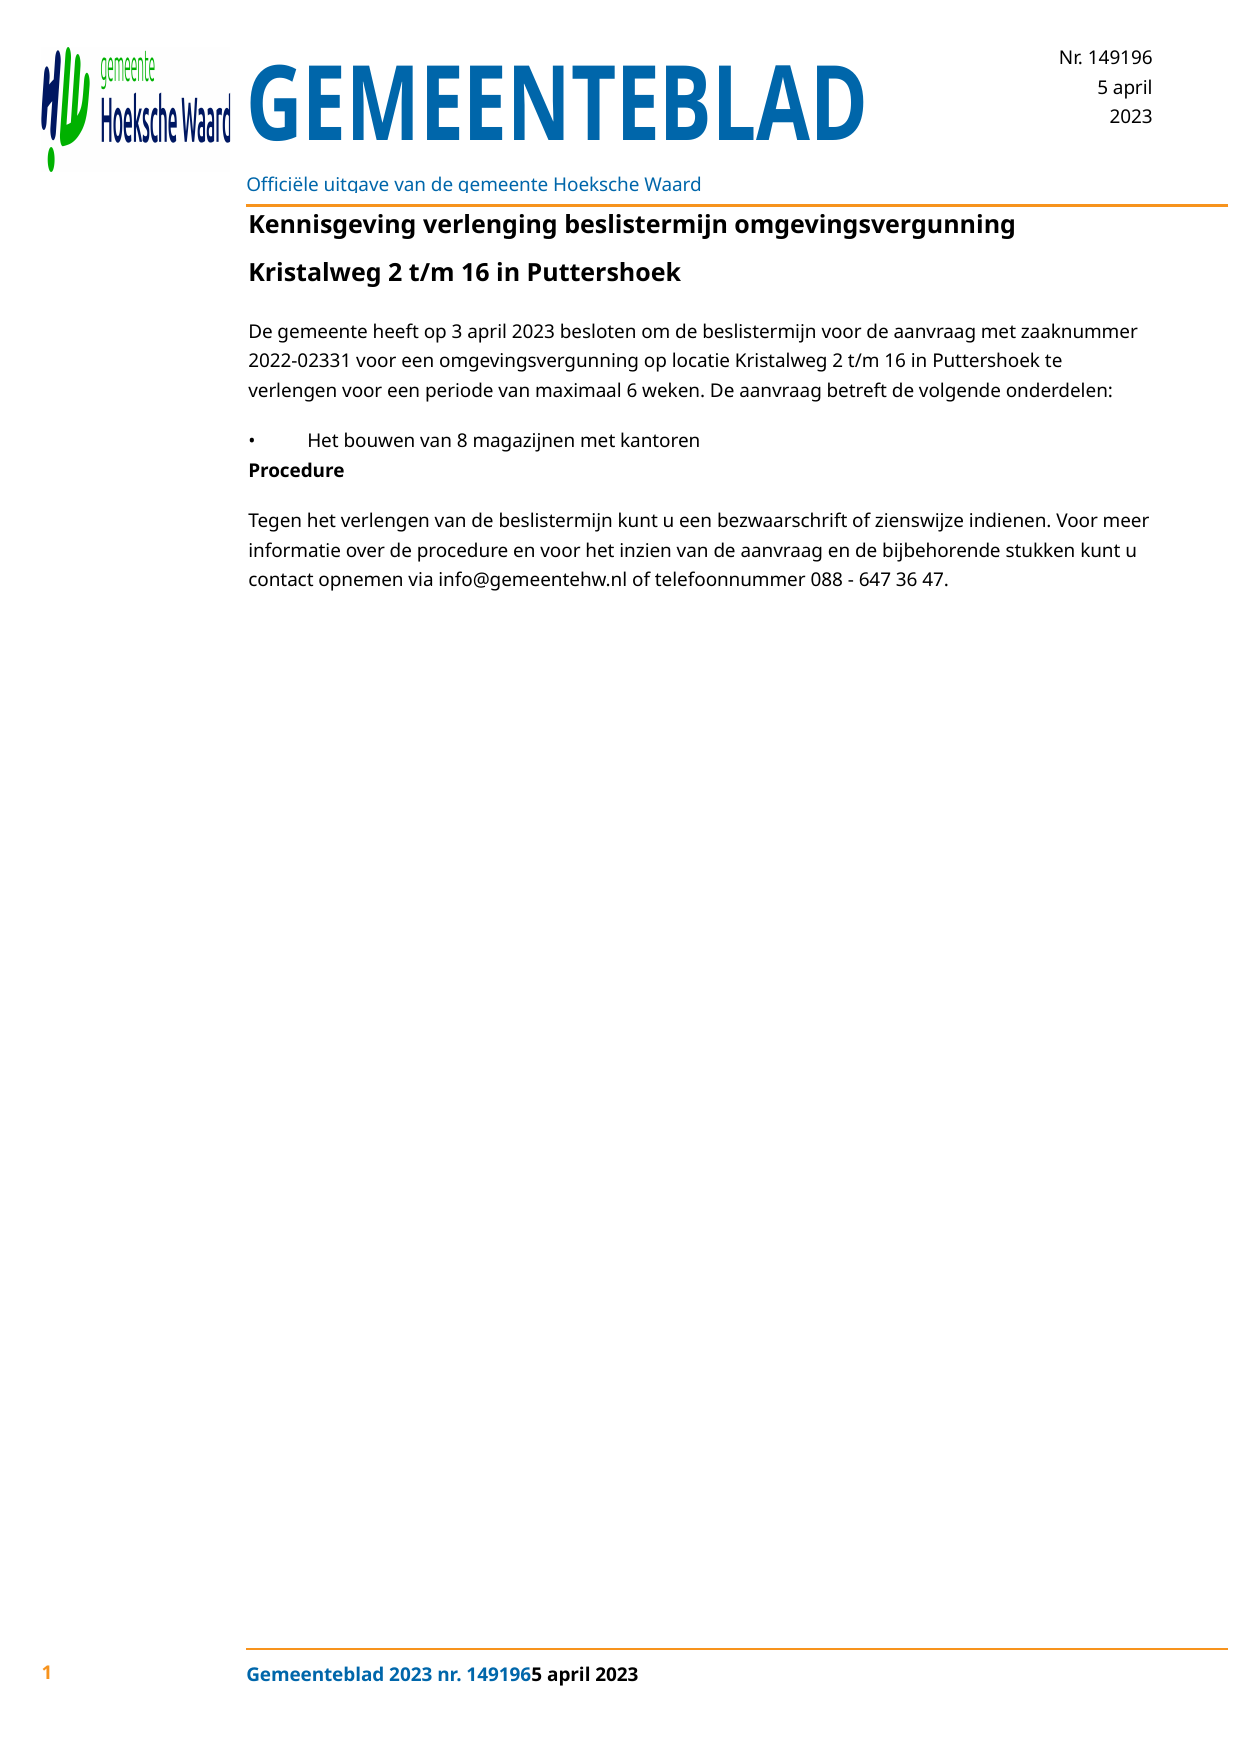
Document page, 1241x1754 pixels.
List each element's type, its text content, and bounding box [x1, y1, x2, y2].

list Het bouwen van 8 magazijnen met kantoren [248, 427, 1152, 453]
text Tegen het verlengen van de beslistermijn kunt u een bezwaarschrift of zienswijze indienen. Voor meer informatie over de procedure en voor het inzien van de aanvraag en de bijbehorende stukken kunt u contact opnemen via info@gemeentehw.nl of telefoonnummer 088 - 647 36 47. [248, 507, 1152, 592]
picture [41, 47, 231, 172]
text De gemeente heeft op 3 april 2023 besloten om de beslistermijn voor de aanvraag met zaaknummer 2022-02331 voor een omgevingsvergunning op locatie Kristalweg 2 t/m 16 in Puttershoek te verlengen voor een periode van maximaal 6 weken. De aanvraag betreft de volgende onderdelen: [248, 318, 1152, 403]
text Procedure [248, 457, 1152, 483]
text Kennisgeving verlenging beslistermijn omgevingsvergunning Kristalweg 2 t/m 16 in Puttershoek [248, 207, 1152, 288]
